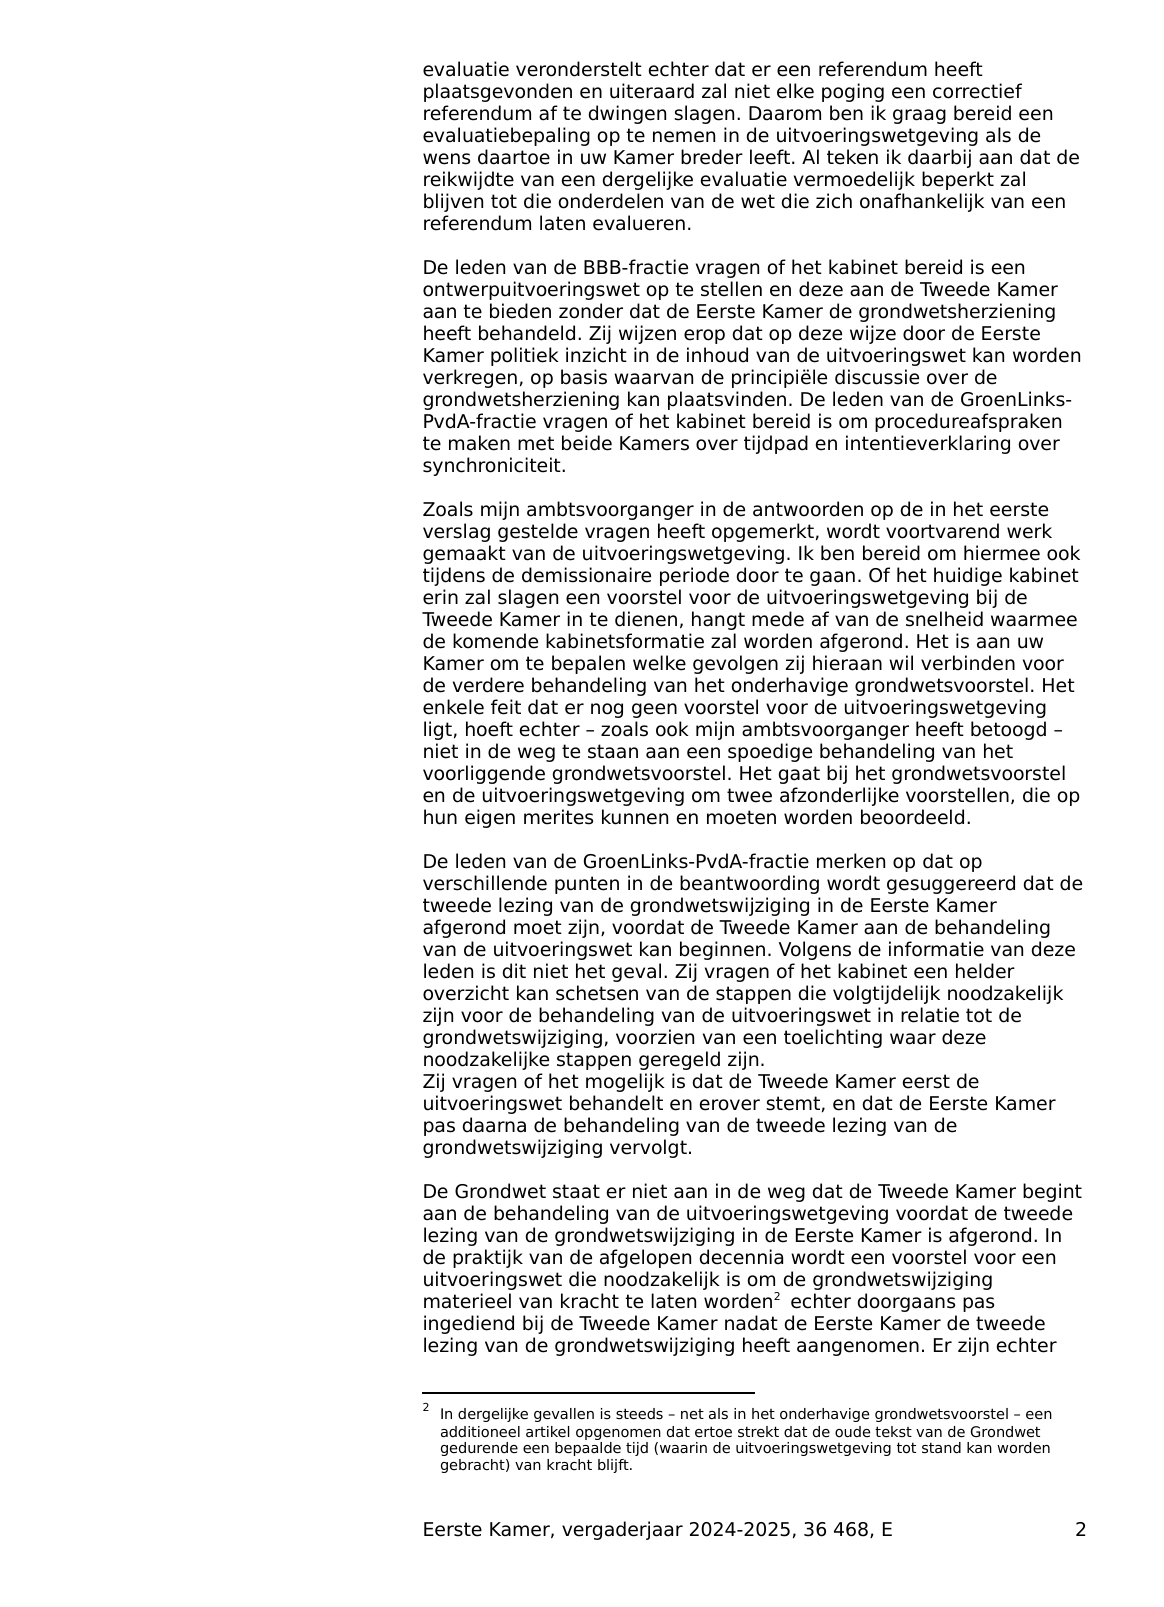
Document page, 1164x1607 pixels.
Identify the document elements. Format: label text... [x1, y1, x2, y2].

text Zij vragen of het mogelijk is dat de Tweede Kamer eerst de uitvoeringswet behandelt en erover stemt, en dat de Eerste Kamer pas daarna de behandeling van de tweede lezing van de grondwetswijziging vervolgt. [422, 1071, 1087, 1159]
text De leden van de BBB-fractie vragen of het kabinet bereid is een ontwerpuitvoeringswet op te stellen en deze aan de Tweede Kamer aan te bieden zonder dat de Eerste Kamer de grondwetsherziening heeft behandeld. Zij wijzen erop dat op deze wijze door de Eerste Kamer politiek inzicht in de inhoud van de uitvoeringswet kan worden verkregen, op basis waarvan de principiële discussie over de grondwetsherziening kan plaatsvinden. De leden van de GroenLinks-PvdA-fractie vragen of het kabinet bereid is om procedureafspraken te maken met beide Kamers over tijdpad en intentieverklaring over synchroniciteit. [422, 257, 1087, 477]
text evaluatie veronderstelt echter dat er een referendum heeft plaatsgevonden en uiteraard zal niet elke poging een correctief referendum af te dwingen slagen. Daarom ben ik graag bereid een evaluatiebepaling op te nemen in de uitvoeringswetgeving als de wens daartoe in uw Kamer breder leeft. Al teken ik daarbij aan dat de reikwijdte van een dergelijke evaluatie vermoedelijk beperkt zal blijven tot die onderdelen van de wet die zich onafhankelijk van een referendum laten evalueren. [422, 59, 1087, 235]
text De leden van de GroenLinks-PvdA-fractie merken op dat op verschillende punten in de beantwoording wordt gesuggereerd dat de tweede lezing van de grondwetswijziging in de Eerste Kamer afgerond moet zijn, voordat de Tweede Kamer aan de behandeling van de uitvoeringswet kan beginnen. Volgens de informatie van deze leden is dit niet het geval. Zij vragen of het kabinet een helder overzicht kan schetsen van de stappen die volgtijdelijk noodzakelijk zijn voor de behandeling van de uitvoeringswet in relatie tot de grondwetswijziging, voorzien van een toelichting waar deze noodzakelijke stappen geregeld zijn. [422, 851, 1087, 1071]
text De Grondwet staat er niet aan in de weg dat de Tweede Kamer begint aan de behandeling van de uitvoeringswetgeving voordat de tweede lezing van de grondwetswijziging in de Eerste Kamer is afgerond. In de praktijk van de afgelopen decennia wordt een voorstel voor een uitvoeringswet die noodzakelijk is om de grondwetswijziging materieel van kracht te laten worden echter doorgaans pas ingediend bij de Tweede Kamer nadat de Eerste Kamer de tweede lezing van de grondwetswijziging heeft aangenomen. Er zijn echter [422, 1181, 1087, 1357]
text Zoals mijn ambtsvoorganger in de antwoorden op de in het eerste verslag gestelde vragen heeft opgemerkt, wordt voortvarend werk gemaakt van de uitvoeringswetgeving. Ik ben bereid om hiermee ook tijdens de demissionaire periode door te gaan. Of het huidige kabinet erin zal slagen een voorstel voor de uitvoeringswetgeving bij de Tweede Kamer in te dienen, hangt mede af van de snelheid waarmee de komende kabinetsformatie zal worden afgerond. Het is aan uw Kamer om te bepalen welke gevolgen zij hieraan wil verbinden voor de verdere behandeling van het onderhavige grondwetsvoorstel. Het enkele feit dat er nog geen voorstel voor de uitvoeringswetgeving ligt, hoeft echter – zoals ook mijn ambtsvoorganger heeft betoogd – niet in de weg te staan aan een spoedige behandeling van het voorliggende grondwetsvoorstel. Het gaat bij het grondwetsvoorstel en de uitvoeringswetgeving om twee afzonderlijke voorstellen, die op hun eigen merites kunnen en moeten worden beoordeeld. [422, 499, 1087, 829]
text In dergelijke gevallen is steeds – net als in het onderhavige grondwetsvoorstel – een additioneel artikel opgenomen dat ertoe strekt dat de oude tekst van de Grondwet gedurende een bepaalde tijd (waarin de uitvoeringswetgeving tot stand kan worden gebracht) van kracht blijft. [422, 1402, 1087, 1474]
